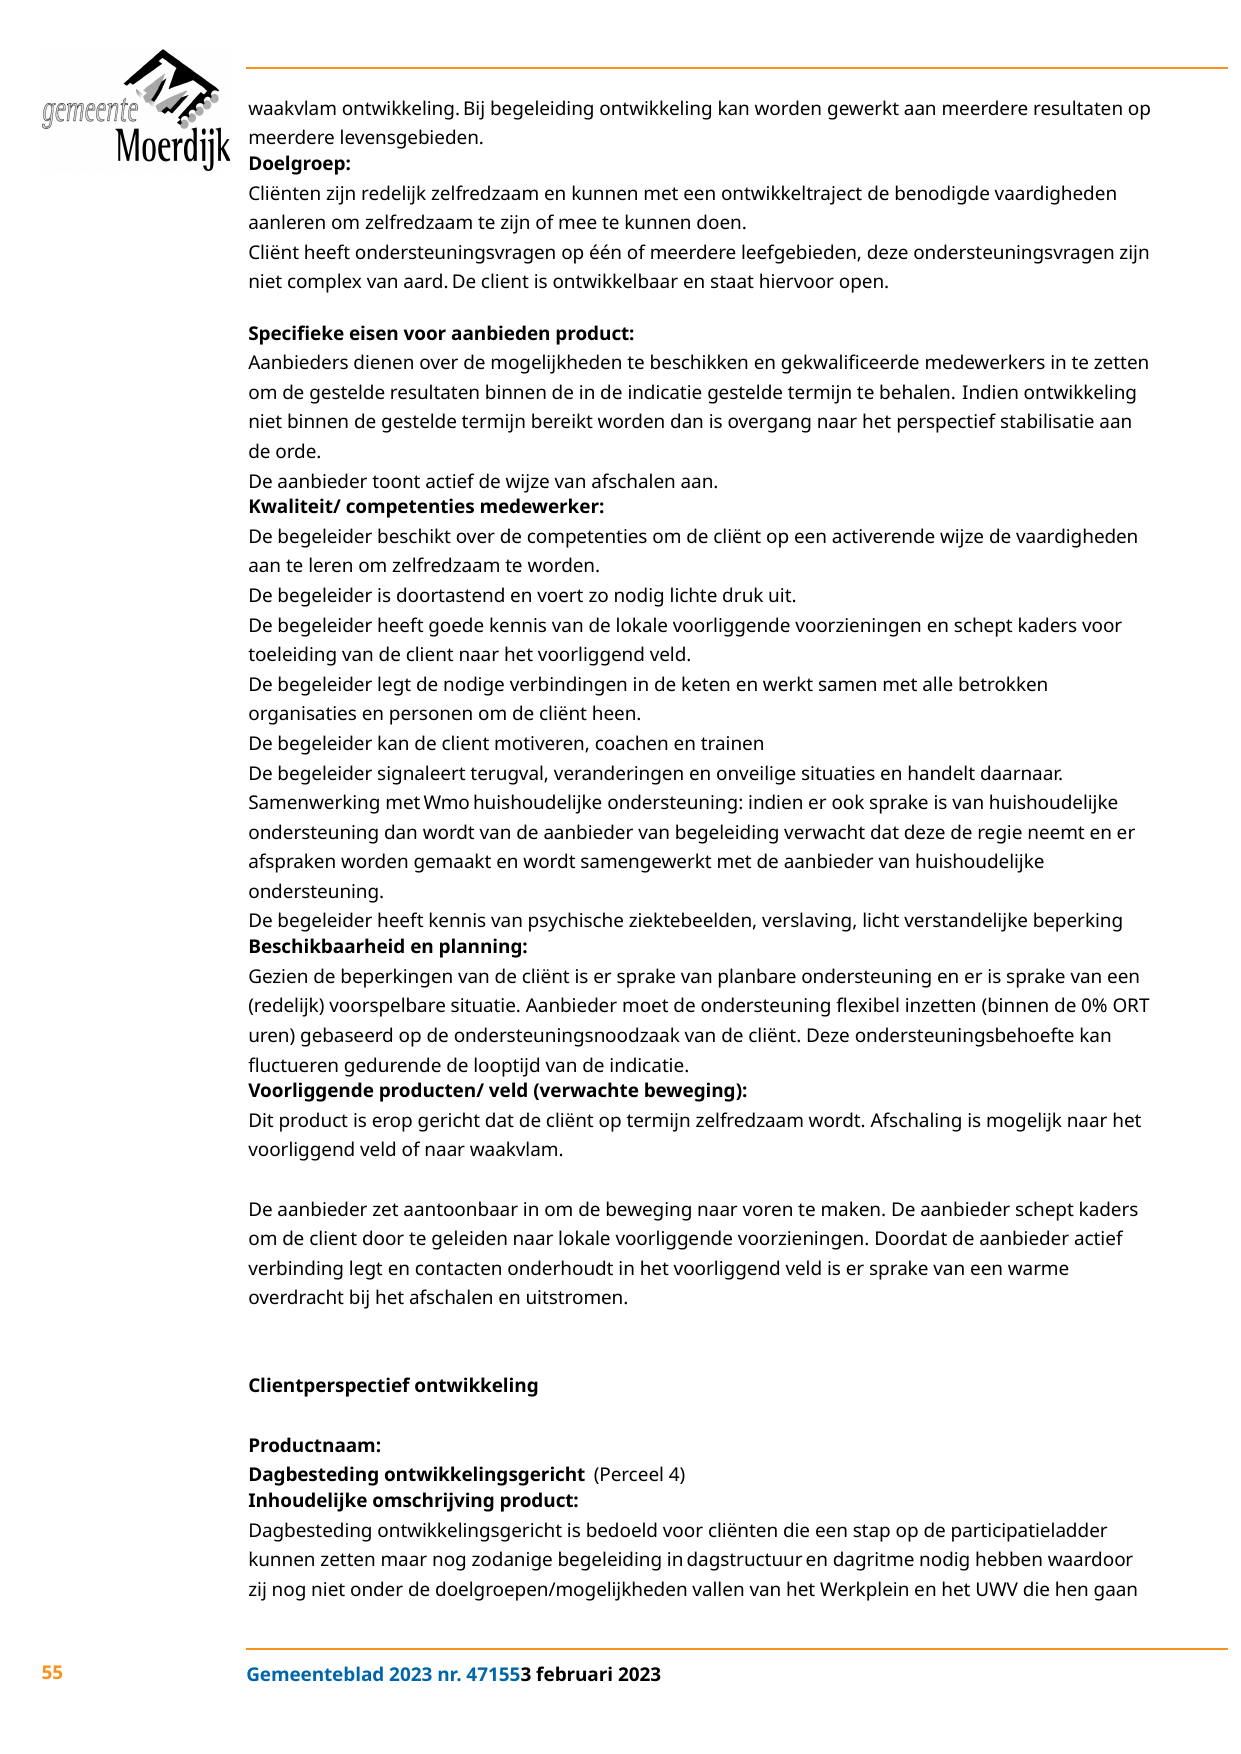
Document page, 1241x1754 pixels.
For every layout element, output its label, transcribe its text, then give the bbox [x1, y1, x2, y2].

table_cell Inhoudelijke omschrijving product: Dagbesteding ontwikkelingsgericht is bedoeld voor cliënten die een stap op de participatieladder kunnen zetten maar nog zodanige begeleiding in dagstructuur en dagritme nodig hebben waardoor zij nog niet onder de doelgroepen/mogelijkheden vallen van het Werkplein en het UWV die hen gaan [248, 1487, 1152, 1602]
table_cell Specifieke eisen voor aanbieden product: Aanbieders dienen over de mogelijkheden te beschikken en gekwalificeerde medewerkers in te zetten om de gestelde resultaten binnen de in de indicatie gestelde termijn te behalen. Indien ontwikkeling niet binnen de gestelde termijn bereikt worden dan is overgang naar het perspectief stabilisatie aan de orde. De aanbieder toont actief de wijze van afschalen aan. [248, 320, 1152, 493]
table_cell [248, 294, 1152, 320]
text Clientperspectief ontwikkeling [248, 1373, 1152, 1398]
table_cell Doelgroep: Cliënten zijn redelijk zelfredzaam en kunnen met een ontwikkeltraject de benodigde vaardigheden aanleren om zelfredzaam te zijn of mee te kunnen doen. Cliënt heeft ondersteuningsvragen op één of meerdere leefgebieden, deze ondersteuningsvragen zijn niet complex van aard. De client is ontwikkelbaar en staat hiervoor open. [248, 150, 1152, 294]
table_cell Voorliggende producten/ veld (verwachte beweging): Dit product is erop gericht dat de cliënt op termijn zelfredzaam wordt. Afschaling is mogelijk naar het voorliggend veld of naar waakvlam. De aanbieder zet aantoonbaar in om de beweging naar voren te maken. De aanbieder schept kaders om de client door te geleiden naar lokale voorliggende voorzieningen. Doordat de aanbieder actief verbinding legt en contacten onderhoudt in het voorliggend veld is er sprake van een warme overdracht bij het afschalen en uitstromen. [248, 1078, 1152, 1310]
table_cell waakvlam ontwikkeling. Bij begeleiding ontwikkeling kan worden gewerkt aan meerdere resultaten op meerdere levensgebieden. [248, 95, 1152, 150]
table_header Productnaam: Dagbesteding ontwikkelingsgericht (Perceel 4) [248, 1432, 1152, 1487]
table_cell Kwaliteit/ competenties medewerker: De begeleider beschikt over de competenties om de cliënt op een activerende wijze de vaardigheden aan te leren om zelfredzaam te worden. De begeleider is doortastend en voert zo nodig lichte druk uit. De begeleider heeft goede kennis van de lokale voorliggende voorzieningen en schept kaders voor toeleiding van de client naar het voorliggend veld. De begeleider legt de nodige verbindingen in de keten en werkt samen met alle betrokken organisaties en personen om de cliënt heen. De begeleider kan de client motiveren, coachen en trainen De begeleider signaleert terugval, veranderingen en onveilige situaties en handelt daarnaar. Samenwerking met Wmo huishoudelijke ondersteuning: indien er ook sprake is van huishoudelijke ondersteuning dan wordt van de aanbieder van begeleiding verwacht dat deze de regie neemt en er afspraken worden gemaakt en wordt samengewerkt met de aanbieder van huishoudelijke ondersteuning. De begeleider heeft kennis van psychische ziektebeelden, verslaving, licht verstandelijke beperking [248, 494, 1152, 933]
table_cell Beschikbaarheid en planning: Gezien de beperkingen van de cliënt is er sprake van planbare ondersteuning en er is sprake van een (redelijk) voorspelbare situatie. Aanbieder moet de ondersteuning flexibel inzetten (binnen de 0% ORT uren) gebaseerd op de ondersteuningsnoodzaak van de cliënt. Deze ondersteuningsbehoefte kan fluctueren gedurende de looptijd van de indicatie. [248, 934, 1152, 1077]
picture [41, 47, 231, 172]
